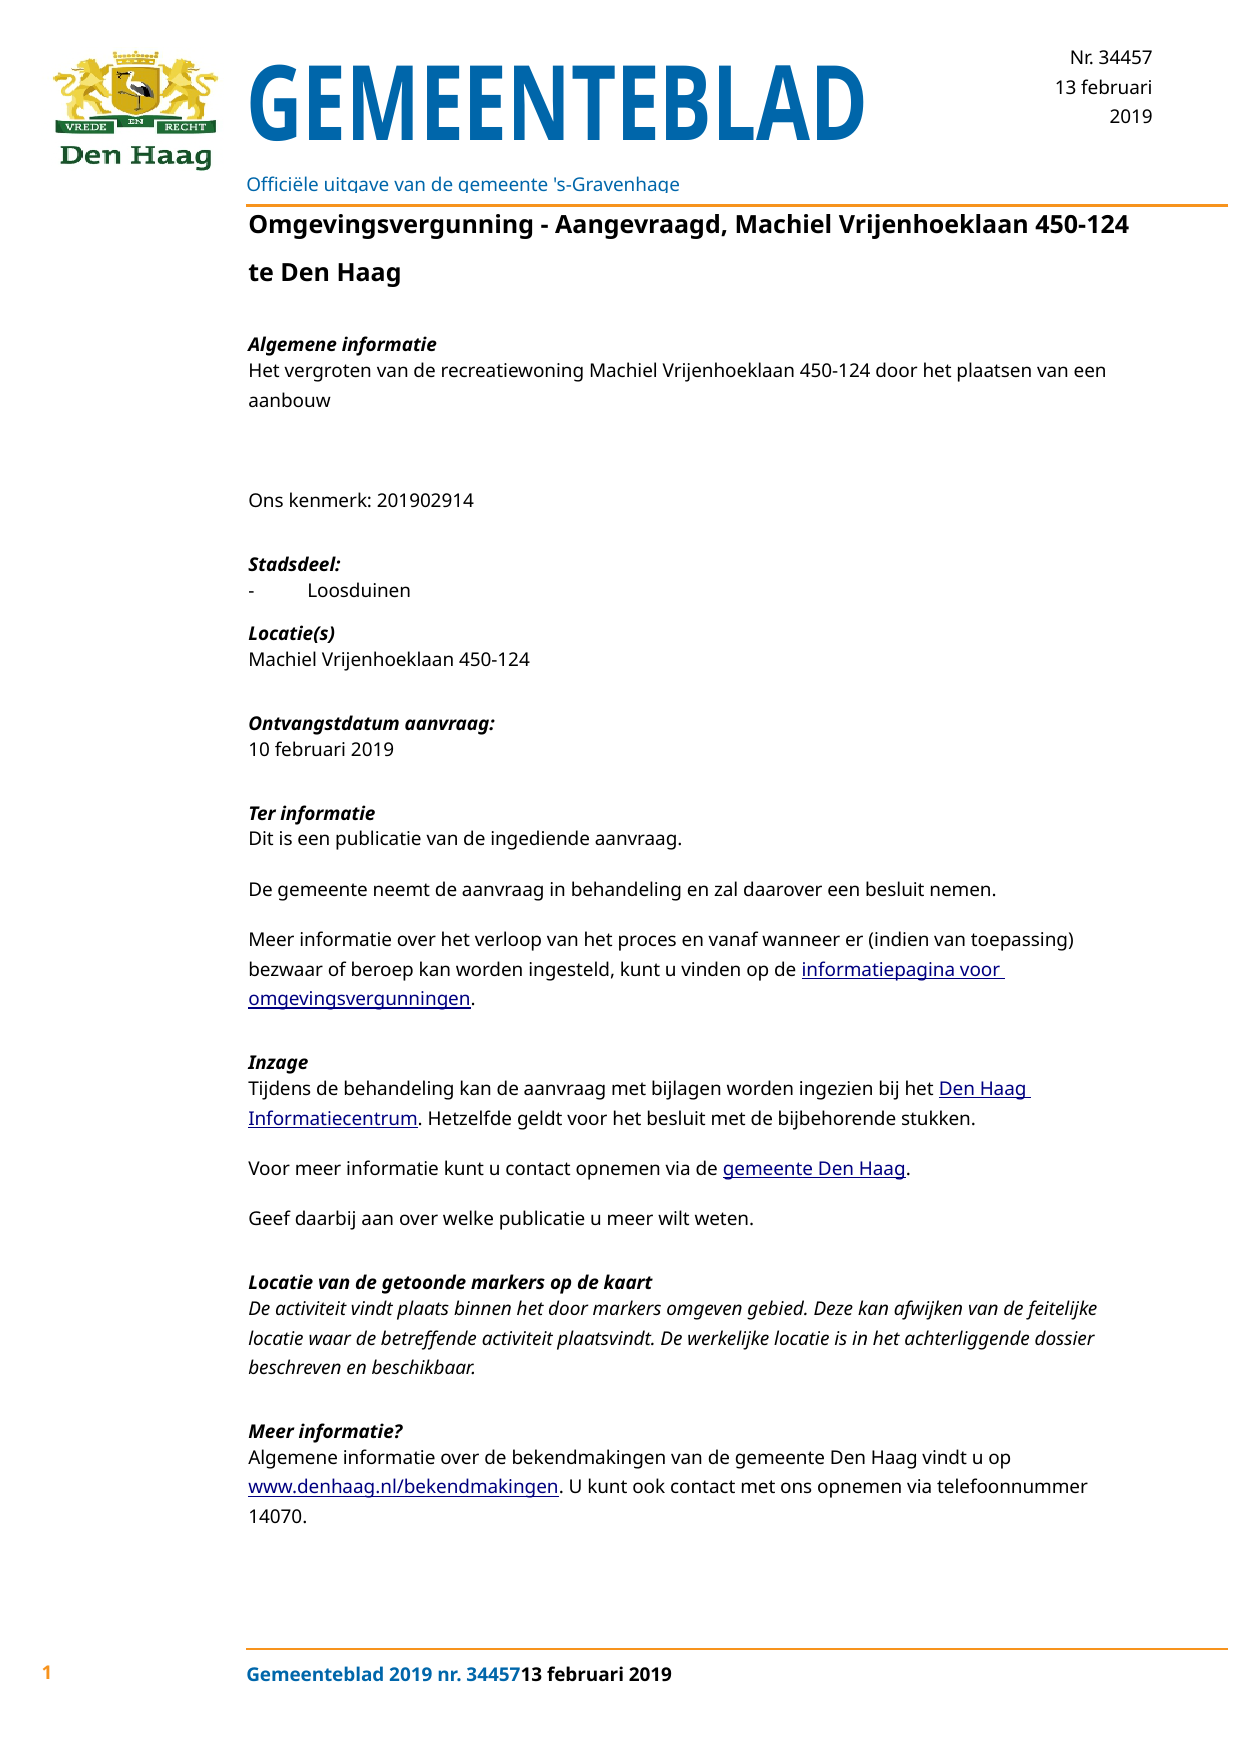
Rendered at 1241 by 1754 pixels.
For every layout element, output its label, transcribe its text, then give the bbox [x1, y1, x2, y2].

text 10 februari 2019 [248, 736, 1152, 762]
text Ter informatie [248, 800, 1152, 826]
text De gemeente neemt de aanvraag in behandeling en zal daarover een besluit nemen. [248, 876, 1152, 902]
text Algemene informatie [248, 331, 1152, 357]
text Locatie(s) [248, 620, 1152, 646]
text Tijdens de behandeling kan de aanvraag met bijlagen worden ingezien bij het Den Haag Informatiecentrum. Hetzelfde geldt voor het besluit met de bijbehorende stukken. [248, 1075, 1152, 1131]
picture [41, 47, 231, 172]
text Ontvangstdatum aanvraag: [248, 710, 1152, 736]
text Algemene informatie over de bekendmakingen van de gemeente Den Haag vindt u op www.denhaag.nl/bekendmakingen. U kunt ook contact met ons opnemen via telefoonnummer 14070. [248, 1444, 1152, 1529]
text Geef daarbij aan over welke publicatie u meer wilt weten. [248, 1206, 1152, 1231]
text Het vergroten van de recreatiewoning Machiel Vrijenhoeklaan 450-124 door het plaatsen van een aanbouw [248, 357, 1152, 412]
text Dit is een publicatie van de ingediende aanvraag. [248, 826, 1152, 851]
text Meer informatie? [248, 1418, 1152, 1444]
text Stadsdeel: [248, 552, 1152, 577]
text Inzage [248, 1049, 1152, 1075]
text Voor meer informatie kunt u contact opnemen via de gemeente Den Haag. [248, 1155, 1152, 1181]
text Meer informatie over het verloop van het proces en vanaf wanneer er (indien van toepassing) bezwaar of beroep kan worden ingesteld, kunt u vinden op de informatiepagina voor omgevingsvergunningen. [248, 926, 1152, 1011]
text De activiteit vindt plaats binnen het door markers omgeven gebied. Deze kan afwijken van de feitelijke locatie waar de betreffende activiteit plaatsvindt. De werkelijke locatie is in het achterliggende dossier beschreven en beschikbaar. [248, 1295, 1152, 1380]
text Locatie van de getoonde markers op de kaart [248, 1269, 1152, 1295]
list Loosduinen [248, 577, 1152, 603]
text Machiel Vrijenhoeklaan 450-124 [248, 646, 1152, 672]
text Ons kenmerk: 201902914 [248, 488, 1152, 513]
text Omgevingsvergunning - Aangevraagd, Machiel Vrijenhoeklaan 450-124 te Den Haag [248, 207, 1152, 288]
